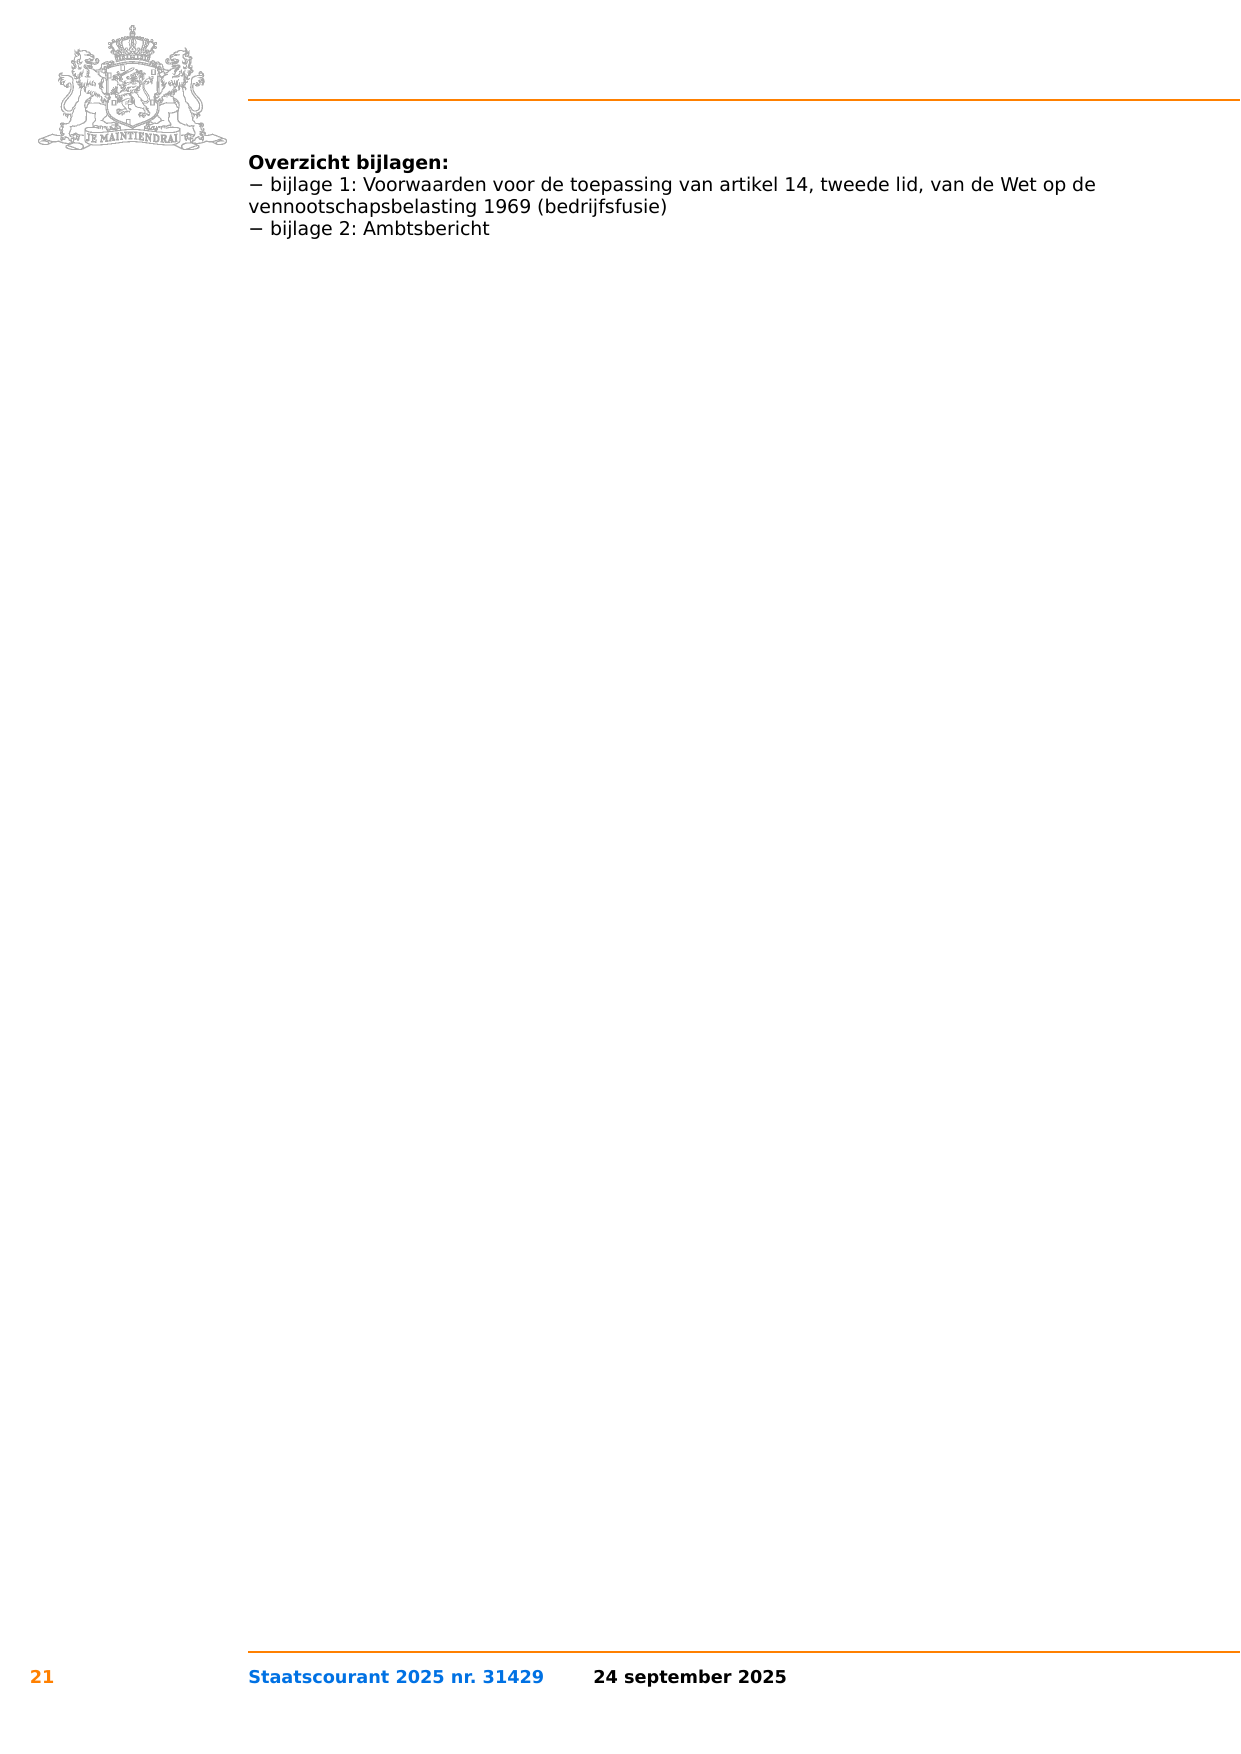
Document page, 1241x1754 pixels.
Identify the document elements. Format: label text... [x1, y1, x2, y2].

picture [38, 25, 227, 150]
text − bijlage 2: Ambtsbericht [248, 218, 1163, 240]
text Overzicht bijlagen: [248, 152, 1163, 174]
text − bijlage 1: Voorwaarden voor de toepassing van artikel 14, tweede lid, van de Wet op de vennootschapsbelasting 1969 (bedrijfsfusie) [248, 174, 1163, 218]
